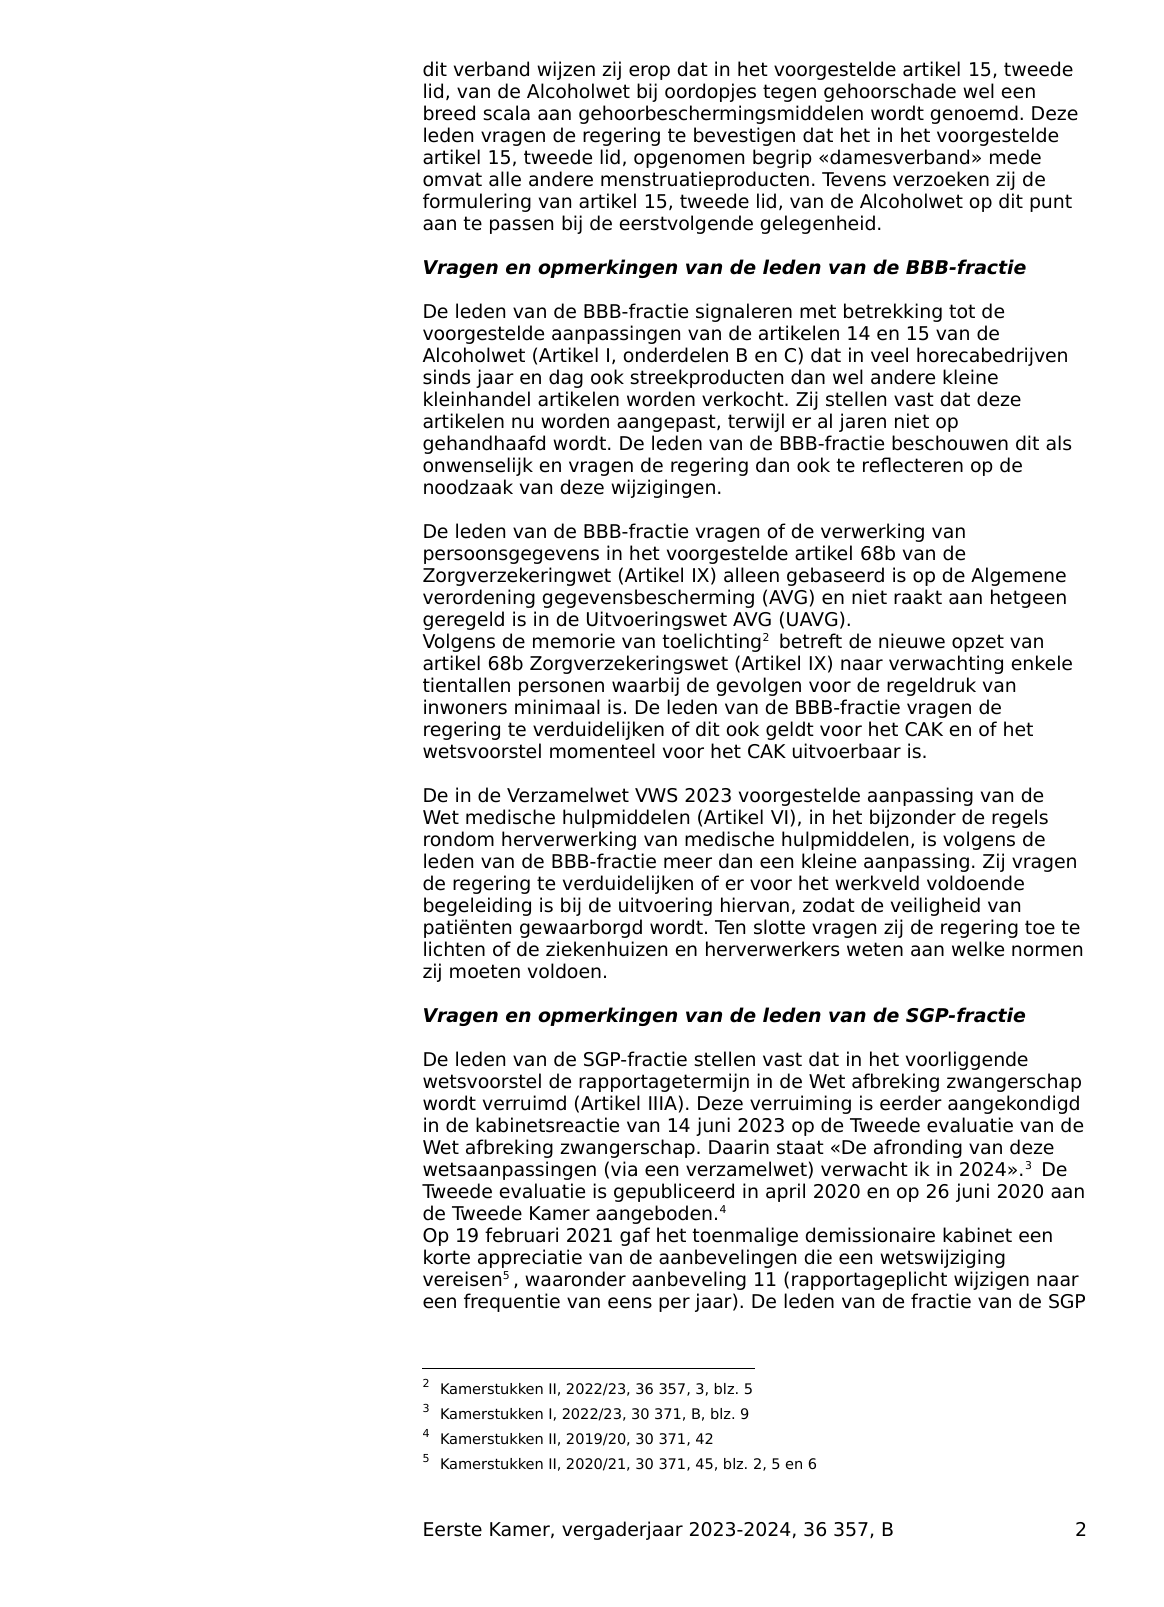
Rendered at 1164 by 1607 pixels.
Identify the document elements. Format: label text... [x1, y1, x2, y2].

text De leden van de SGP-fractie stellen vast dat in het voorliggende wetsvoorstel de rapportagetermijn in de Wet afbreking zwangerschap wordt verruimd (Artikel IIIA). Deze verruiming is eerder aangekondigd in de kabinetsreactie van 14 juni 2023 op de Tweede evaluatie van de Wet afbreking zwangerschap. Daarin staat «De afronding van deze wetsaanpassingen (via een verzamelwet) verwacht ik in 2024». De Tweede evaluatie is gepubliceerd in april 2020 en op 26 juni 2020 aan de Tweede Kamer aangeboden. [422, 1049, 1087, 1225]
text Op 19 februari 2021 gaf het toenmalige demissionaire kabinet een korte appreciatie van de aanbevelingen die een wetswijziging vereisen, waaronder aanbeveling 11 (rapportageplicht wijzigen naar een frequentie van eens per jaar). De leden van de fractie van de SGP [422, 1225, 1087, 1313]
text De leden van de BBB-fractie signaleren met betrekking tot de voorgestelde aanpassingen van de artikelen 14 en 15 van de Alcoholwet (Artikel I, onderdelen B en C) dat in veel horecabedrijven sinds jaar en dag ook streekproducten dan wel andere kleine kleinhandel artikelen worden verkocht. Zij stellen vast dat deze artikelen nu worden aangepast, terwijl er al jaren niet op gehandhaafd wordt. De leden van de BBB-fractie beschouwen dit als onwenselijk en vragen de regering dan ook te reflecteren op de noodzaak van deze wijzigingen. [422, 301, 1087, 499]
text Kamerstukken I, 2022/23, 30 371, B, blz. 9 [422, 1402, 1087, 1424]
subtitle Vragen en opmerkingen van de leden van de BBB-fractie [422, 257, 1087, 279]
subtitle Vragen en opmerkingen van de leden van de SGP-fractie [422, 1005, 1087, 1027]
text Kamerstukken II, 2020/21, 30 371, 45, blz. 2, 5 en 6 [422, 1452, 1087, 1474]
text Kamerstukken II, 2019/20, 30 371, 42 [422, 1427, 1087, 1449]
text Kamerstukken II, 2022/23, 36 357, 3, blz. 5 [422, 1377, 1087, 1399]
text De in de Verzamelwet VWS 2023 voorgestelde aanpassing van de Wet medische hulpmiddelen (Artikel VI), in het bijzonder de regels rondom herverwerking van medische hulpmiddelen, is volgens de leden van de BBB-fractie meer dan een kleine aanpassing. Zij vragen de regering te verduidelijken of er voor het werkveld voldoende begeleiding is bij de uitvoering hiervan, zodat de veiligheid van patiënten gewaarborgd wordt. Ten slotte vragen zij de regering toe te lichten of de ziekenhuizen en herverwerkers weten aan welke normen zij moeten voldoen. [422, 785, 1087, 983]
text De leden van de BBB-fractie vragen of de verwerking van persoonsgegevens in het voorgestelde artikel 68b van de Zorgverzekeringwet (Artikel IX) alleen gebaseerd is op de Algemene verordening gegevensbescherming (AVG) en niet raakt aan hetgeen geregeld is in de Uitvoeringswet AVG (UAVG). [422, 521, 1087, 631]
text Volgens de memorie van toelichting betreft de nieuwe opzet van artikel 68b Zorgverzekeringswet (Artikel IX) naar verwachting enkele tientallen personen waarbij de gevolgen voor de regeldruk van inwoners minimaal is. De leden van de BBB-fractie vragen de regering te verduidelijken of dit ook geldt voor het CAK en of het wetsvoorstel momenteel voor het CAK uitvoerbaar is. [422, 631, 1087, 763]
text dit verband wijzen zij erop dat in het voorgestelde artikel 15, tweede lid, van de Alcoholwet bij oordopjes tegen gehoorschade wel een breed scala aan gehoorbeschermingsmiddelen wordt genoemd. Deze leden vragen de regering te bevestigen dat het in het voorgestelde artikel 15, tweede lid, opgenomen begrip «damesverband» mede omvat alle andere menstruatieproducten. Tevens verzoeken zij de formulering van artikel 15, tweede lid, van de Alcoholwet op dit punt aan te passen bij de eerstvolgende gelegenheid. [422, 59, 1087, 235]
